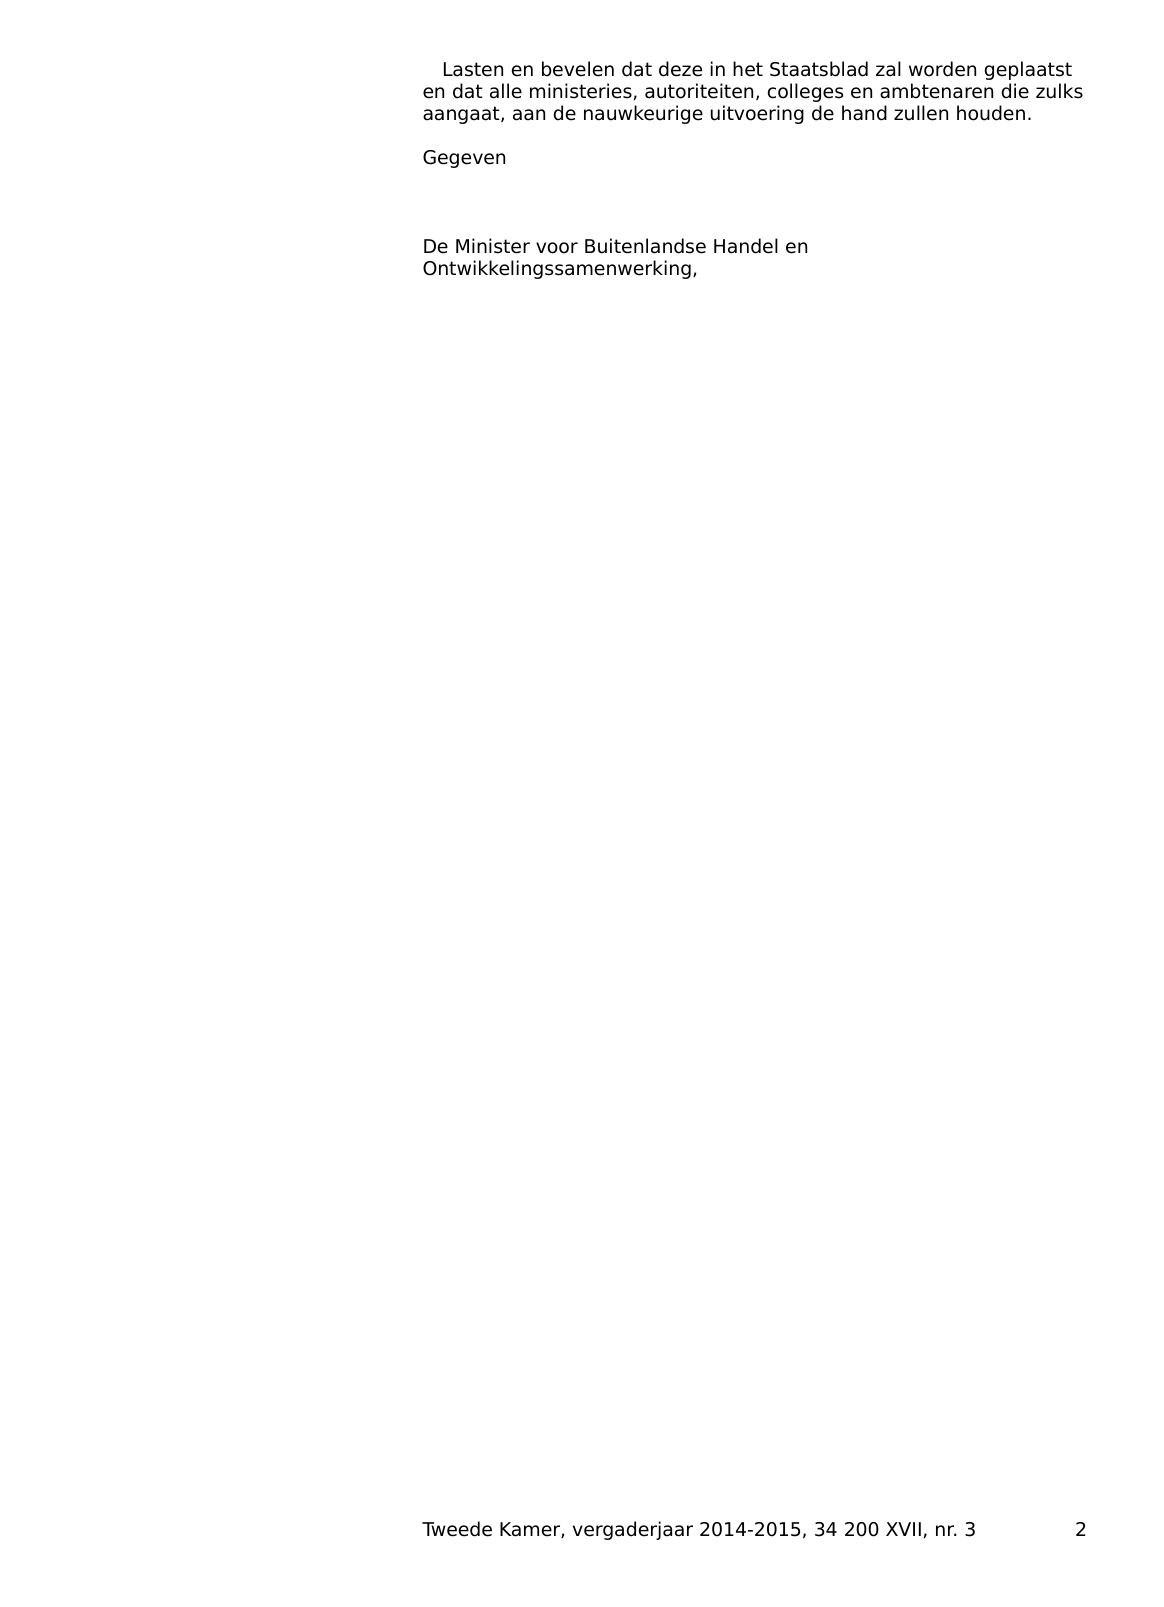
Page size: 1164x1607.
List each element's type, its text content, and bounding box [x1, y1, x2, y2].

text Lasten en bevelen dat deze in het Staatsblad zal worden geplaatst en dat alle ministeries, autoriteiten, colleges en ambtenaren die zulks aangaat, aan de nauwkeurige uitvoering de hand zullen houden. [422, 59, 1087, 125]
text Gegeven [422, 147, 1087, 169]
text De Minister voor Buitenlandse Handel en Ontwikkelingssamenwerking, [422, 236, 1087, 280]
